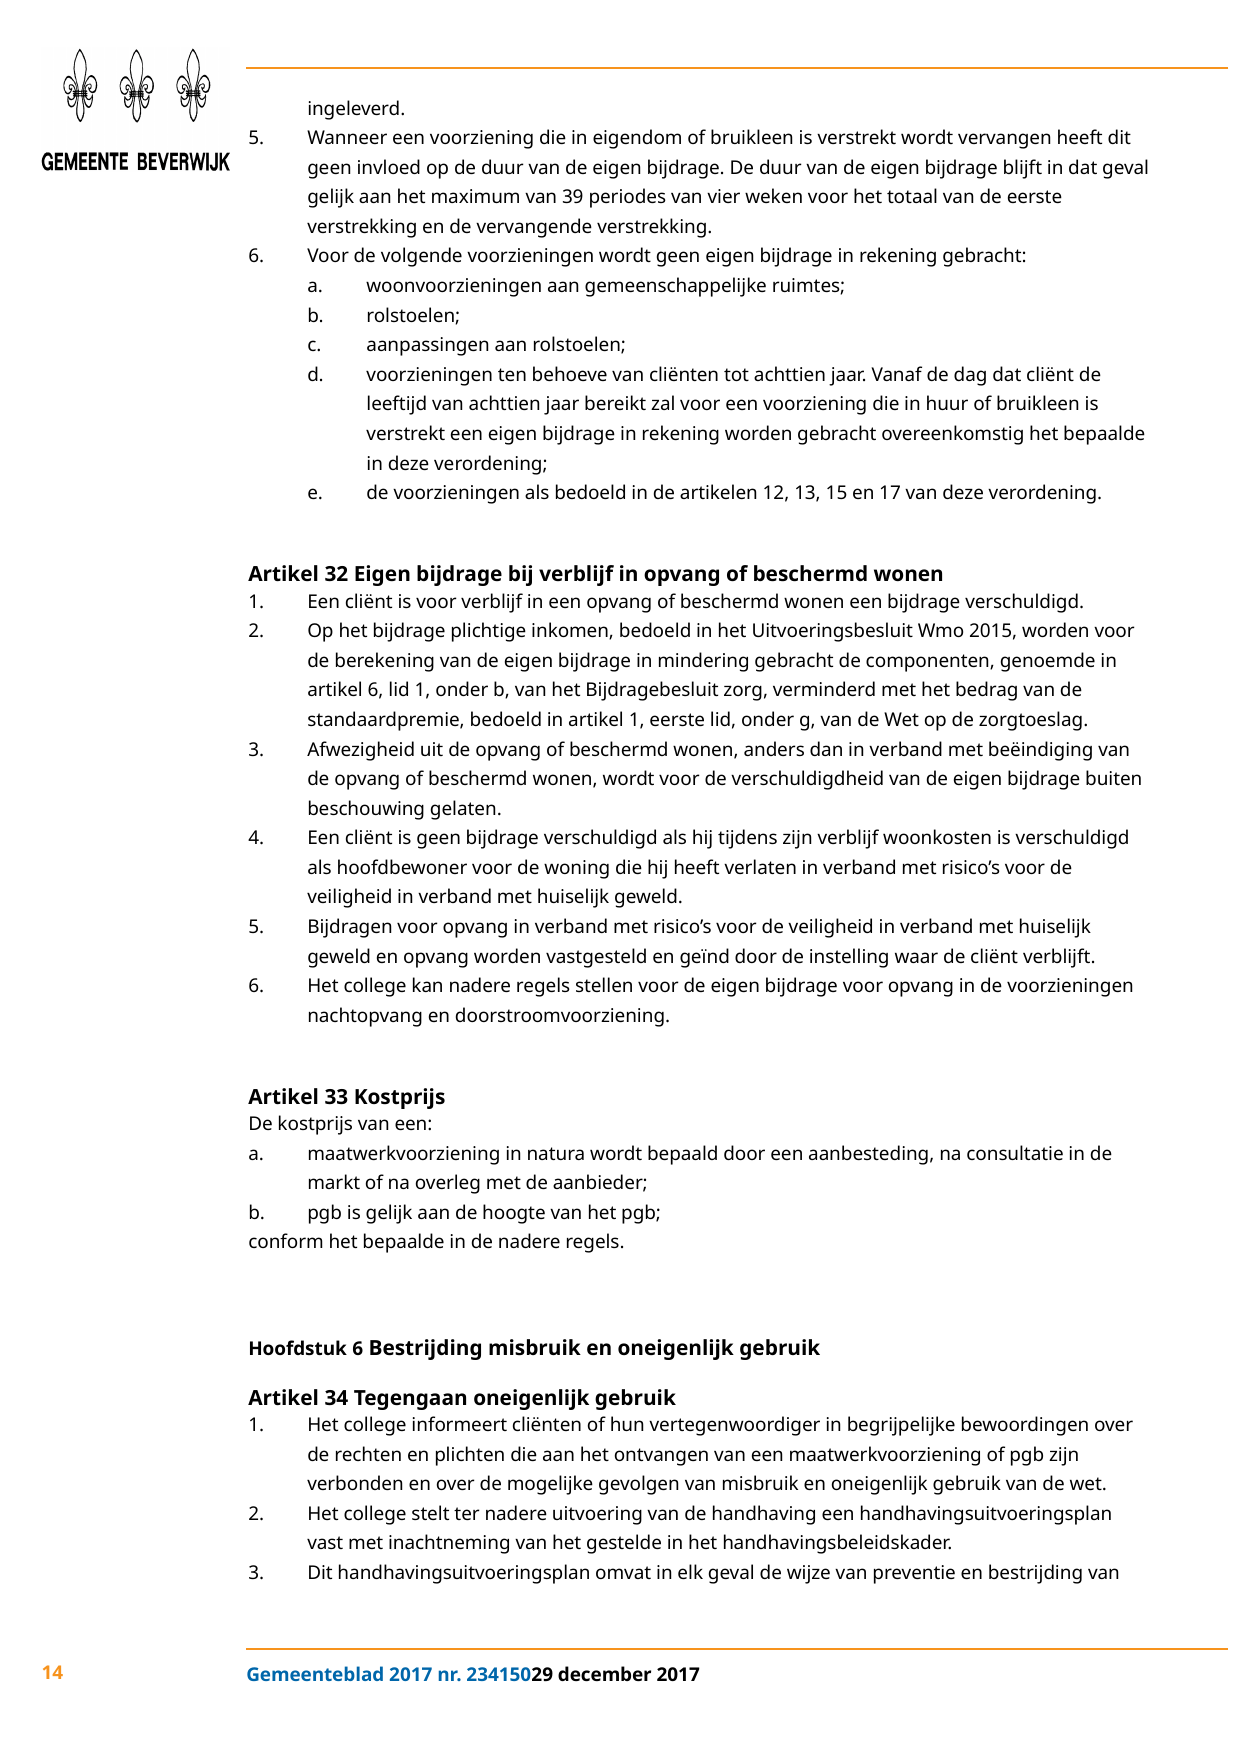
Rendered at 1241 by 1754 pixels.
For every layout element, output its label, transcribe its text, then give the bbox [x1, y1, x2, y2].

list aanpassingen aan rolstoelen; [307, 331, 1152, 357]
list Afwezigheid uit de opvang of beschermd wonen, anders dan in verband met beëindiging van de opvang of beschermd wonen, wordt voor de verschuldigdheid van de eigen bijdrage buiten beschouwing gelaten. [248, 736, 1152, 821]
text Artikel 32 Eigen bijdrage bij verblijf in opvang of beschermd wonen [248, 559, 1152, 588]
text Artikel 33 Kostprijs [248, 1082, 1152, 1110]
picture [41, 47, 231, 172]
list de voorzieningen als bedoeld in de artikelen 12, 13, 15 en 17 van deze verordening. [307, 479, 1152, 505]
list Een cliënt is geen bijdrage verschuldigd als hij tijdens zijn verblijf woonkosten is verschuldigd als hoofdbewoner voor de woning die hij heeft verlaten in verband met risico’s voor de veiligheid in verband met huiselijk geweld. [248, 824, 1152, 909]
list rolstoelen; [307, 302, 1152, 328]
list voorzieningen ten behoeve van cliënten tot achttien jaar. Vanaf de dag dat cliënt de leeftijd van achttien jaar bereikt zal voor een voorziening die in huur of bruikleen is verstrekt een eigen bijdrage in rekening worden gebracht overeenkomstig het bepaalde in deze verordening; [307, 361, 1152, 476]
list Wanneer een voorziening die in eigendom of bruikleen is verstrekt wordt vervangen heeft dit geen invloed op de duur van de eigen bijdrage. De duur van de eigen bijdrage blijft in dat geval gelijk aan het maximum van 39 periodes van vier weken voor het totaal van de eerste verstrekking en de vervangende verstrekking. [248, 124, 1152, 239]
list woonvoorzieningen aan gemeenschappelijke ruimtes; [307, 272, 1152, 298]
list Dit handhavingsuitvoeringsplan omvat in elk geval de wijze van preventie en bestrijding van [248, 1559, 1152, 1585]
list maatwerkvoorziening in natura wordt bepaald door een aanbesteding, na consultatie in de markt of na overleg met de aanbieder; [248, 1140, 1152, 1195]
list Het college kan nadere regels stellen voor de eigen bijdrage voor opvang in de voorzieningen nachtopvang en doorstroomvoorziening. [248, 972, 1152, 1028]
text Artikel 34 Tegengaan oneigenlijk gebruik [248, 1383, 1152, 1411]
list Het college stelt ter nadere uitvoering van de handhaving een handhavingsuitvoeringsplan vast met inachtneming van het gestelde in het handhavingsbeleidskader. [248, 1500, 1152, 1555]
list ingeleverd. [248, 95, 1152, 121]
list pgb is gelijk aan de hoogte van het pgb; [248, 1199, 1152, 1225]
list Het college informeert cliënten of hun vertegenwoordiger in begrijpelijke bewoordingen over de rechten en plichten die aan het ontvangen van een maatwerkvoorziening of pgb zijn verbonden en over de mogelijke gevolgen van misbruik en oneigenlijk gebruik van de wet. [248, 1411, 1152, 1496]
text Hoofdstuk 6 Bestrijding misbruik en oneigenlijk gebruik [248, 1333, 1152, 1362]
list Een cliënt is voor verblijf in een opvang of beschermd wonen een bijdrage verschuldigd. [248, 588, 1152, 613]
list Voor de volgende voorzieningen wordt geen eigen bijdrage in rekening gebracht: [248, 243, 1152, 268]
text De kostprijs van een: [248, 1110, 1152, 1136]
list Op het bijdrage plichtige inkomen, bedoeld in het Uitvoeringsbesluit Wmo 2015, worden voor de berekening van de eigen bijdrage in mindering gebracht de componenten, genoemde in artikel 6, lid 1, onder b, van het Bijdragebesluit zorg, verminderd met het bedrag van de standaardpremie, bedoeld in artikel 1, eerste lid, onder g, van de Wet op de zorgtoeslag. [248, 617, 1152, 732]
list Bijdragen voor opvang in verband met risico’s voor de veiligheid in verband met huiselijk geweld en opvang worden vastgesteld en geïnd door de instelling waar de cliënt verblijft. [248, 913, 1152, 968]
text conform het bepaalde in de nadere regels. [248, 1229, 1152, 1254]
